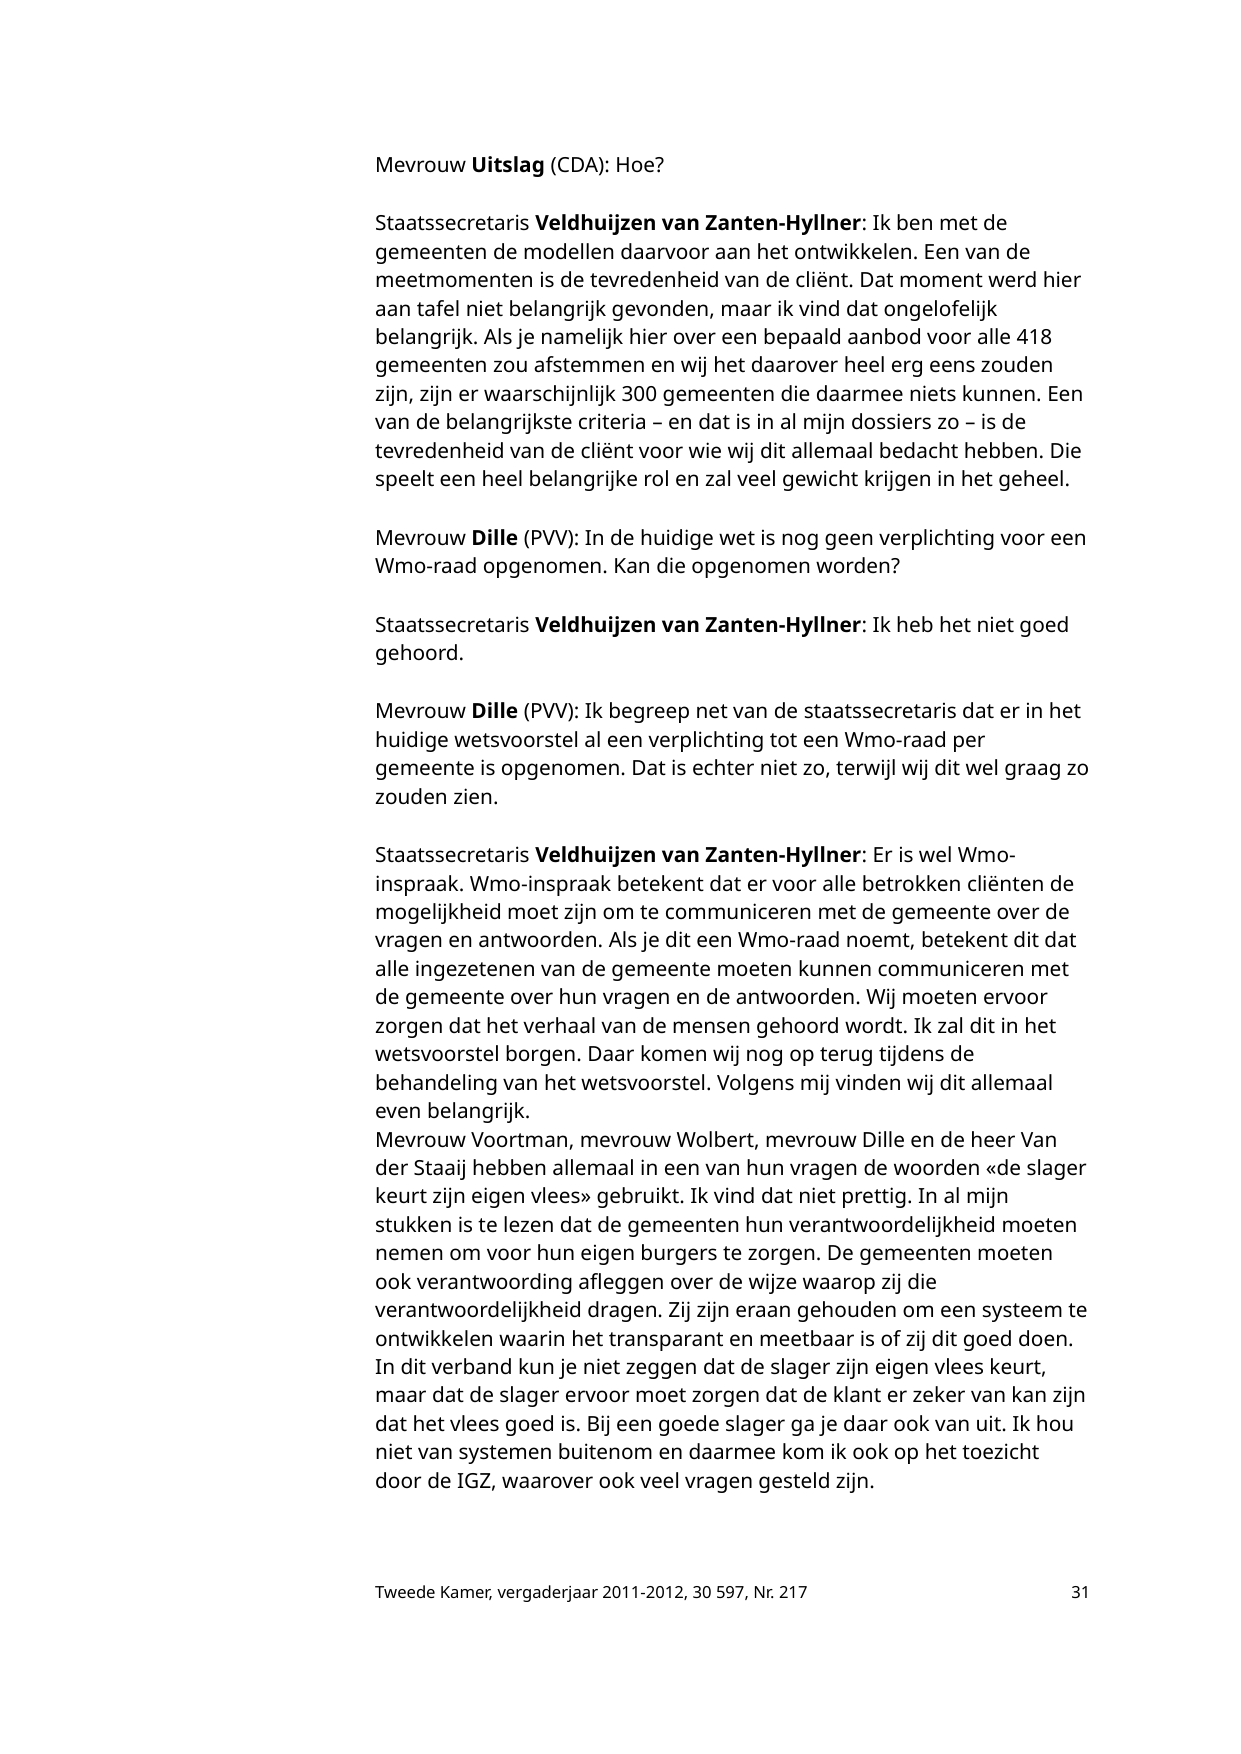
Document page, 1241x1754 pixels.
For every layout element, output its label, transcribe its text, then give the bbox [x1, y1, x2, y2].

text Mevrouw Uitslag (CDA): Hoe? [375, 150, 1090, 178]
text Staatssecretaris Veldhuijzen van Zanten-Hyllner: Ik ben met de gemeenten de modellen daarvoor aan het ontwikkelen. Een van de meetmomenten is de tevredenheid van de cliënt. Dat moment werd hier aan tafel niet belangrijk gevonden, maar ik vind dat ongelofelijk belangrijk. Als je namelijk hier over een bepaald aanbod voor alle 418 gemeenten zou afstemmen en wij het daarover heel erg eens zouden zijn, zijn er waarschijnlijk 300 gemeenten die daarmee niets kunnen. Een van de belangrijkste criteria – en dat is in al mijn dossiers zo – is de tevredenheid van de cliënt voor wie wij dit allemaal bedacht hebben. Die speelt een heel belangrijke rol en zal veel gewicht krijgen in het geheel. [375, 208, 1090, 493]
text Staatssecretaris Veldhuijzen van Zanten-Hyllner: Er is wel Wmo-inspraak. Wmo-inspraak betekent dat er voor alle betrokken cliënten de mogelijkheid moet zijn om te communiceren met de gemeente over de vragen en antwoorden. Als je dit een Wmo-raad noemt, betekent dit dat alle ingezetenen van de gemeente moeten kunnen communiceren met de gemeente over hun vragen en de antwoorden. Wij moeten ervoor zorgen dat het verhaal van de mensen gehoord wordt. Ik zal dit in het wetsvoorstel borgen. Daar komen wij nog op terug tijdens de behandeling van het wetsvoorstel. Volgens mij vinden wij dit allemaal even belangrijk. [375, 840, 1090, 1125]
text Mevrouw Dille (PVV): In de huidige wet is nog geen verplichting voor een Wmo-raad opgenomen. Kan die opgenomen worden? [375, 523, 1090, 580]
text Mevrouw Dille (PVV): Ik begreep net van de staatssecretaris dat er in het huidige wetsvoorstel al een verplichting tot een Wmo-raad per gemeente is opgenomen. Dat is echter niet zo, terwijl wij dit wel graag zo zouden zien. [375, 697, 1090, 810]
text Mevrouw Voortman, mevrouw Wolbert, mevrouw Dille en de heer Van der Staaij hebben allemaal in een van hun vragen de woorden «de slager keurt zijn eigen vlees» gebruikt. Ik vind dat niet prettig. In al mijn stukken is te lezen dat de gemeenten hun verantwoordelijkheid moeten nemen om voor hun eigen burgers te zorgen. De gemeenten moeten ook verantwoording afleggen over de wijze waarop zij die verantwoordelijkheid dragen. Zij zijn eraan gehouden om een systeem te ontwikkelen waarin het transparant en meetbaar is of zij dit goed doen. In dit verband kun je niet zeggen dat de slager zijn eigen vlees keurt, maar dat de slager ervoor moet zorgen dat de klant er zeker van kan zijn dat het vlees goed is. Bij een goede slager ga je daar ook van uit. Ik hou niet van systemen buitenom en daarmee kom ik ook op het toezicht door de IGZ, waarover ook veel vragen gesteld zijn. [375, 1125, 1090, 1494]
text Staatssecretaris Veldhuijzen van Zanten-Hyllner: Ik heb het niet goed gehoord. [375, 610, 1090, 667]
